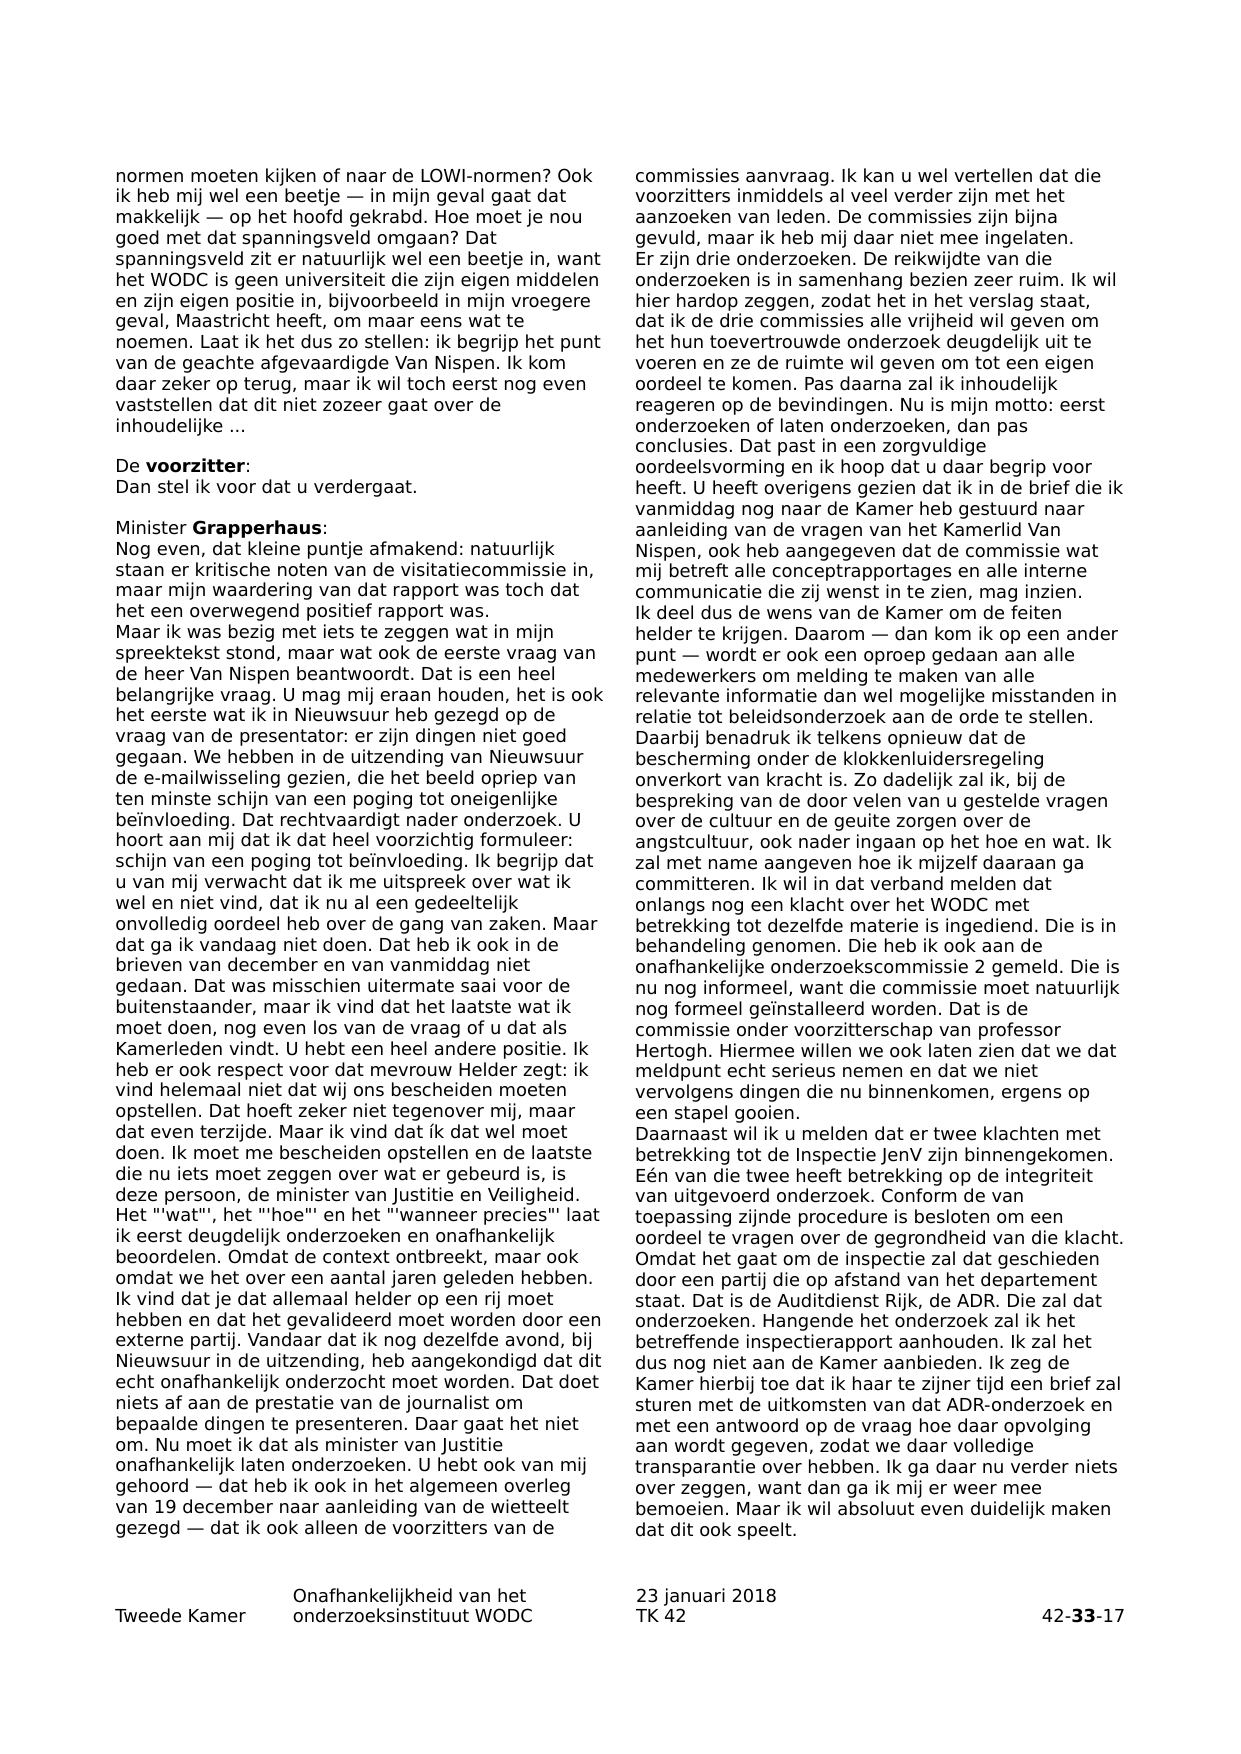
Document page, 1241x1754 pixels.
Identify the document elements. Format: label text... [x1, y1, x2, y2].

text Het "'wat"', het "'hoe"' en het "'wanneer precies"' laat ik eerst deugdelijk onderzoeken en onafhankelijk beoordelen. Omdat de context ontbreekt, maar ook omdat we het over een aantal jaren geleden hebben. Ik vind dat je dat allemaal helder op een rij moet hebben en dat het gevalideerd moet worden door een externe partij. Vandaar dat ik nog dezelfde avond, bij Nieuwsuur in de uitzending, heb aangekondigd dat dit echt onafhankelijk onderzocht moet worden. Dat doet niets af aan de prestatie van de journalist om bepaalde dingen te presenteren. Daar gaat het niet om. Nu moet ik dat als minister van Justitie onafhankelijk laten onderzoeken. U hebt ook van mij gehoord — dat heb ik ook in het algemeen overleg van 19 december naar aanleiding van de wietteelt gezegd — dat ik ook alleen de voorzitters van de [115, 1205, 605, 1538]
text De voorzitter: [115, 456, 605, 477]
text Minister Grapperhaus: [115, 518, 605, 538]
text Nog even, dat kleine puntje afmakend: natuurlijk staan er kritische noten van de visitatiecommissie in, maar mijn waardering van dat rapport was toch dat het een overwegend positief rapport was. [115, 538, 605, 622]
text Daarnaast wil ik u melden dat er twee klachten met betrekking tot de Inspectie JenV zijn binnengekomen. Eén van die twee heeft betrekking op de integriteit van uitgevoerd onderzoek. Conform de van toepassing zijnde procedure is besloten om een oordeel te vragen over de gegrondheid van die klacht. Omdat het gaat om de inspectie zal dat geschieden door een partij die op afstand van het departement staat. Dat is de Auditdienst Rijk, de ADR. Die zal dat onderzoeken. Hangende het onderzoek zal ik het betreffende inspectierapport aanhouden. Ik zal het dus nog niet aan de Kamer aanbieden. Ik zeg de Kamer hierbij toe dat ik haar te zijner tijd een brief zal sturen met de uitkomsten van dat ADR-onderzoek en met een antwoord op de vraag hoe daar opvolging aan wordt gegeven, zodat we daar volledige transparantie over hebben. Ik ga daar nu verder niets over zeggen, want dan ga ik mij er weer mee bemoeien. Maar ik wil absoluut even duidelijk maken dat dit ook speelt. [635, 1124, 1125, 1540]
text normen moeten kijken of naar de LOWI-normen? Ook ik heb mij wel een beetje — in mijn geval gaat dat makkelijk — op het hoofd gekrabd. Hoe moet je nou goed met dat spanningsveld omgaan? Dat spanningsveld zit er natuurlijk wel een beetje in, want het WODC is geen universiteit die zijn eigen middelen en zijn eigen positie in, bijvoorbeeld in mijn vroegere geval, Maastricht heeft, om maar eens wat te noemen. Laat ik het dus zo stellen: ik begrijp het punt van de geachte afgevaardigde Van Nispen. Ik kom daar zeker op terug, maar ik wil toch eerst nog even vaststellen dat dit niet zozeer gaat over de inhoudelijke ... [115, 165, 605, 436]
text Dan stel ik voor dat u verdergaat. [115, 477, 605, 498]
text Ik deel dus de wens van de Kamer om de feiten helder te krijgen. Daarom — dan kom ik op een ander punt — wordt er ook een oproep gedaan aan alle medewerkers om melding te maken van alle relevante informatie dan wel mogelijke misstanden in relatie tot beleidsonderzoek aan de orde te stellen. Daarbij benadruk ik telkens opnieuw dat de bescherming onder de klokkenluidersregeling onverkort van kracht is. Zo dadelijk zal ik, bij de bespreking van de door velen van u gestelde vragen over de cultuur en de geuite zorgen over de angstcultuur, ook nader ingaan op het hoe en wat. Ik zal met name aangeven hoe ik mijzelf daaraan ga committeren. Ik wil in dat verband melden dat onlangs nog een klacht over het WODC met betrekking tot dezelfde materie is ingediend. Die is in behandeling genomen. Die heb ik ook aan de onafhankelijke onderzoekscommissie 2 gemeld. Die is nu nog informeel, want die commissie moet natuurlijk nog formeel geïnstalleerd worden. Dat is de commissie onder voorzitterschap van professor Hertogh. Hiermee willen we ook laten zien dat we dat meldpunt echt serieus nemen en dat we niet vervolgens dingen die nu binnenkomen, ergens op een stapel gooien. [635, 603, 1125, 1124]
text Maar ik was bezig met iets te zeggen wat in mijn spreektekst stond, maar wat ook de eerste vraag van de heer Van Nispen beantwoordt. Dat is een heel belangrijke vraag. U mag mij eraan houden, het is ook het eerste wat ik in Nieuwsuur heb gezegd op de vraag van de presentator: er zijn dingen niet goed gegaan. We hebben in de uitzending van Nieuwsuur de e-mailwisseling gezien, die het beeld opriep van ten minste schijn van een poging tot oneigenlijke beïnvloeding. Dat rechtvaardigt nader onderzoek. U hoort aan mij dat ik dat heel voorzichtig formuleer: schijn van een poging tot beïnvloeding. Ik begrijp dat u van mij verwacht dat ik me uitspreek over wat ik wel en niet vind, dat ik nu al een gedeeltelijk onvolledig oordeel heb over de gang van zaken. Maar dat ga ik vandaag niet doen. Dat heb ik ook in de brieven van december en van vanmiddag niet gedaan. Dat was misschien uitermate saai voor de buitenstaander, maar ik vind dat het laatste wat ik moet doen, nog even los van de vraag of u dat als Kamerleden vindt. U hebt een heel andere positie. Ik heb er ook respect voor dat mevrouw Helder zegt: ik vind helemaal niet dat wij ons bescheiden moeten opstellen. Dat hoeft zeker niet tegenover mij, maar dat even terzijde. Maar ik vind dat ík dat wel moet doen. Ik moet me bescheiden opstellen en de laatste die nu iets moet zeggen over wat er gebeurd is, is deze persoon, de minister van Justitie en Veiligheid. [115, 622, 605, 1205]
text commissies aanvraag. Ik kan u wel vertellen dat die voorzitters inmiddels al veel verder zijn met het aanzoeken van leden. De commissies zijn bijna gevuld, maar ik heb mij daar niet mee ingelaten. [635, 165, 1125, 249]
text Er zijn drie onderzoeken. De reikwijdte van die onderzoeken is in samenhang bezien zeer ruim. Ik wil hier hardop zeggen, zodat het in het verslag staat, dat ik de drie commissies alle vrijheid wil geven om het hun toevertrouwde onderzoek deugdelijk uit te voeren en ze de ruimte wil geven om tot een eigen oordeel te komen. Pas daarna zal ik inhoudelijk reageren op de bevindingen. Nu is mijn motto: eerst onderzoeken of laten onderzoeken, dan pas conclusies. Dat past in een zorgvuldige oordeelsvorming en ik hoop dat u daar begrip voor heeft. U heeft overigens gezien dat ik in de brief die ik vanmiddag nog naar de Kamer heb gestuurd naar aanleiding van de vragen van het Kamerlid Van Nispen, ook heb aangegeven dat de commissie wat mij betreft alle conceptrapportages en alle interne communicatie die zij wenst in te zien, mag inzien. [635, 249, 1125, 603]
